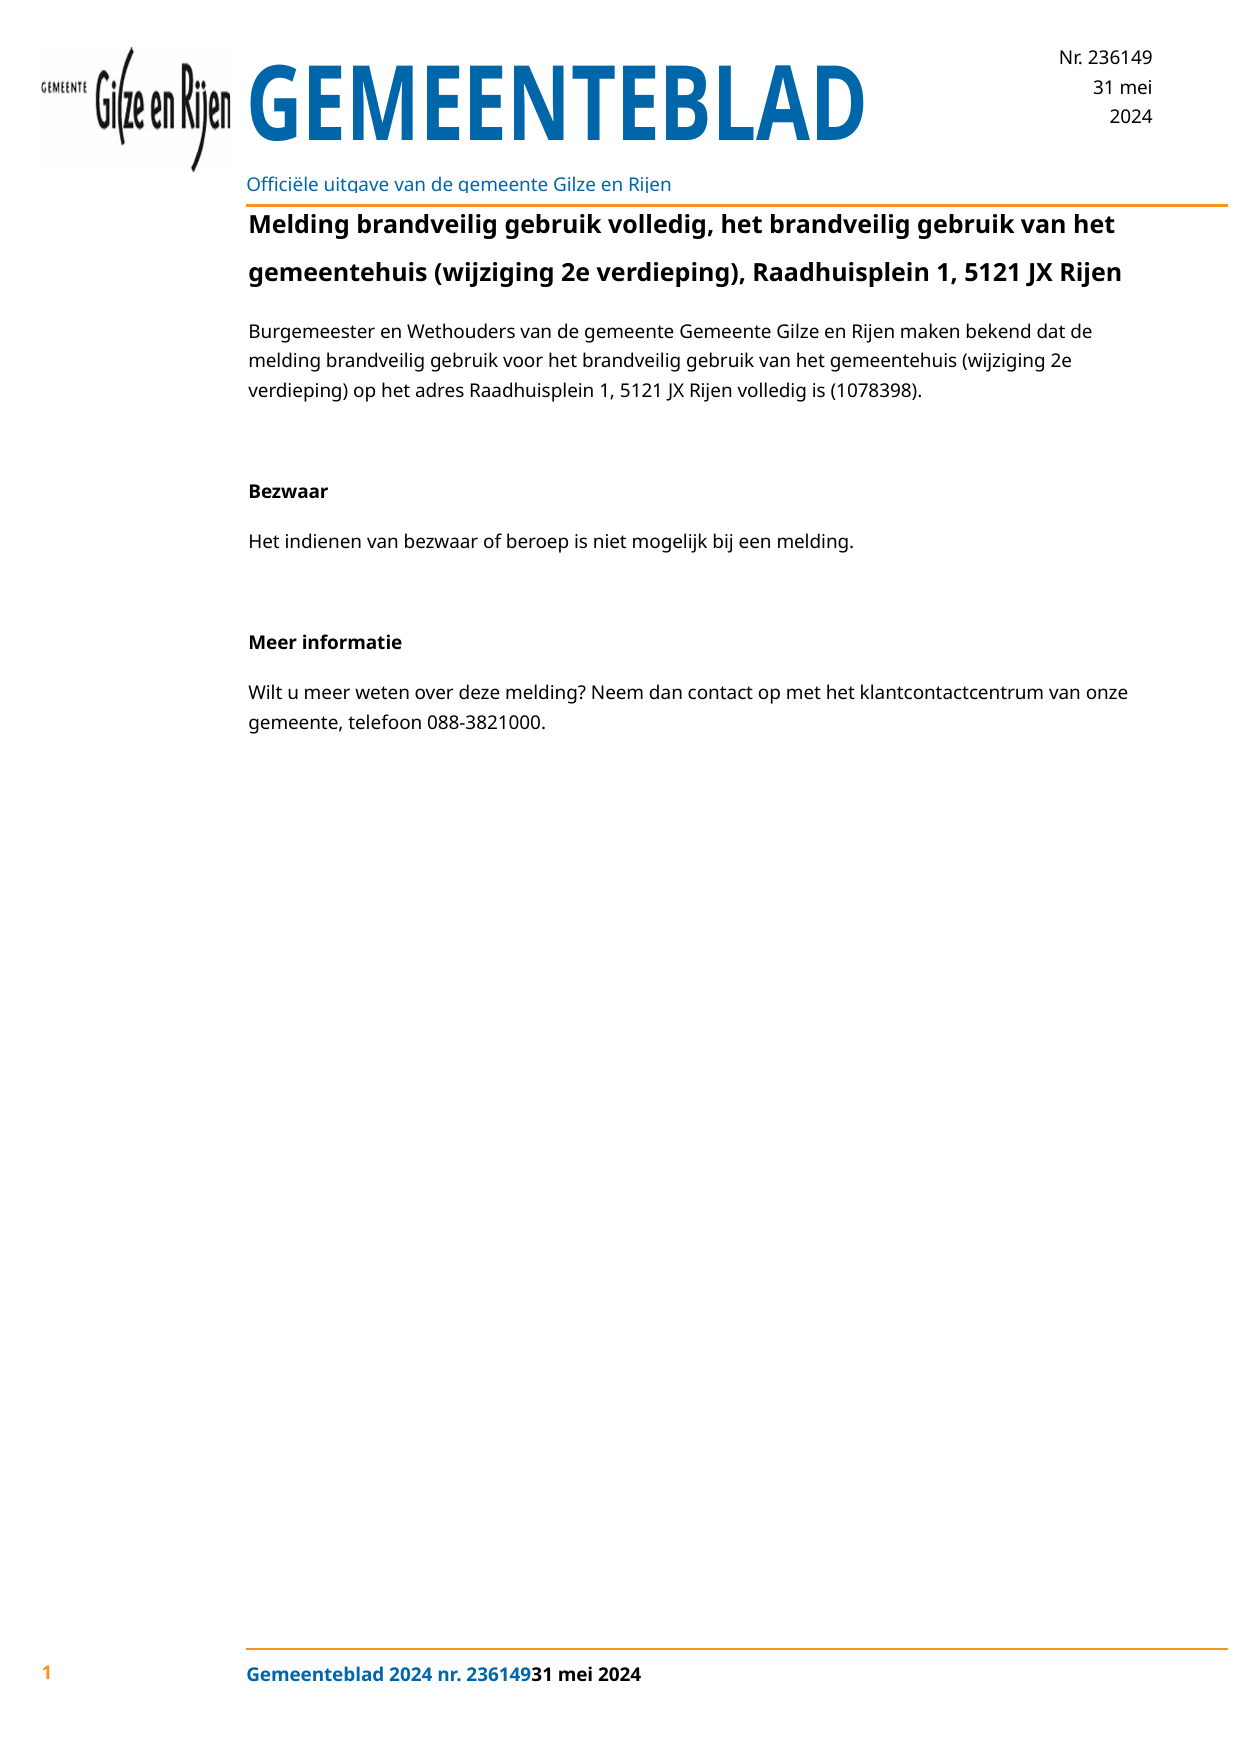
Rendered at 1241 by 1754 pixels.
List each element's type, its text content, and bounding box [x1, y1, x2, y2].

text Het indienen van bezwaar of beroep is niet mogelijk bij een melding. [248, 528, 1152, 554]
text Meer informatie [248, 629, 1152, 655]
text Wilt u meer weten over deze melding? Neem dan contact op met het klantcontactcentrum van onze gemeente, telefoon 088-3821000. [248, 679, 1152, 735]
text Bezwaar [248, 478, 1152, 504]
picture [41, 47, 231, 172]
text Burgemeester en Wethouders van de gemeente Gemeente Gilze en Rijen maken bekend dat de melding brandveilig gebruik voor het brandveilig gebruik van het gemeentehuis (wijziging 2e verdieping) op het adres Raadhuisplein 1, 5121 JX Rijen volledig is (1078398). [248, 318, 1152, 403]
text Melding brandveilig gebruik volledig, het brandveilig gebruik van het gemeentehuis (wijziging 2e verdieping), Raadhuisplein 1, 5121 JX Rijen [248, 207, 1152, 288]
